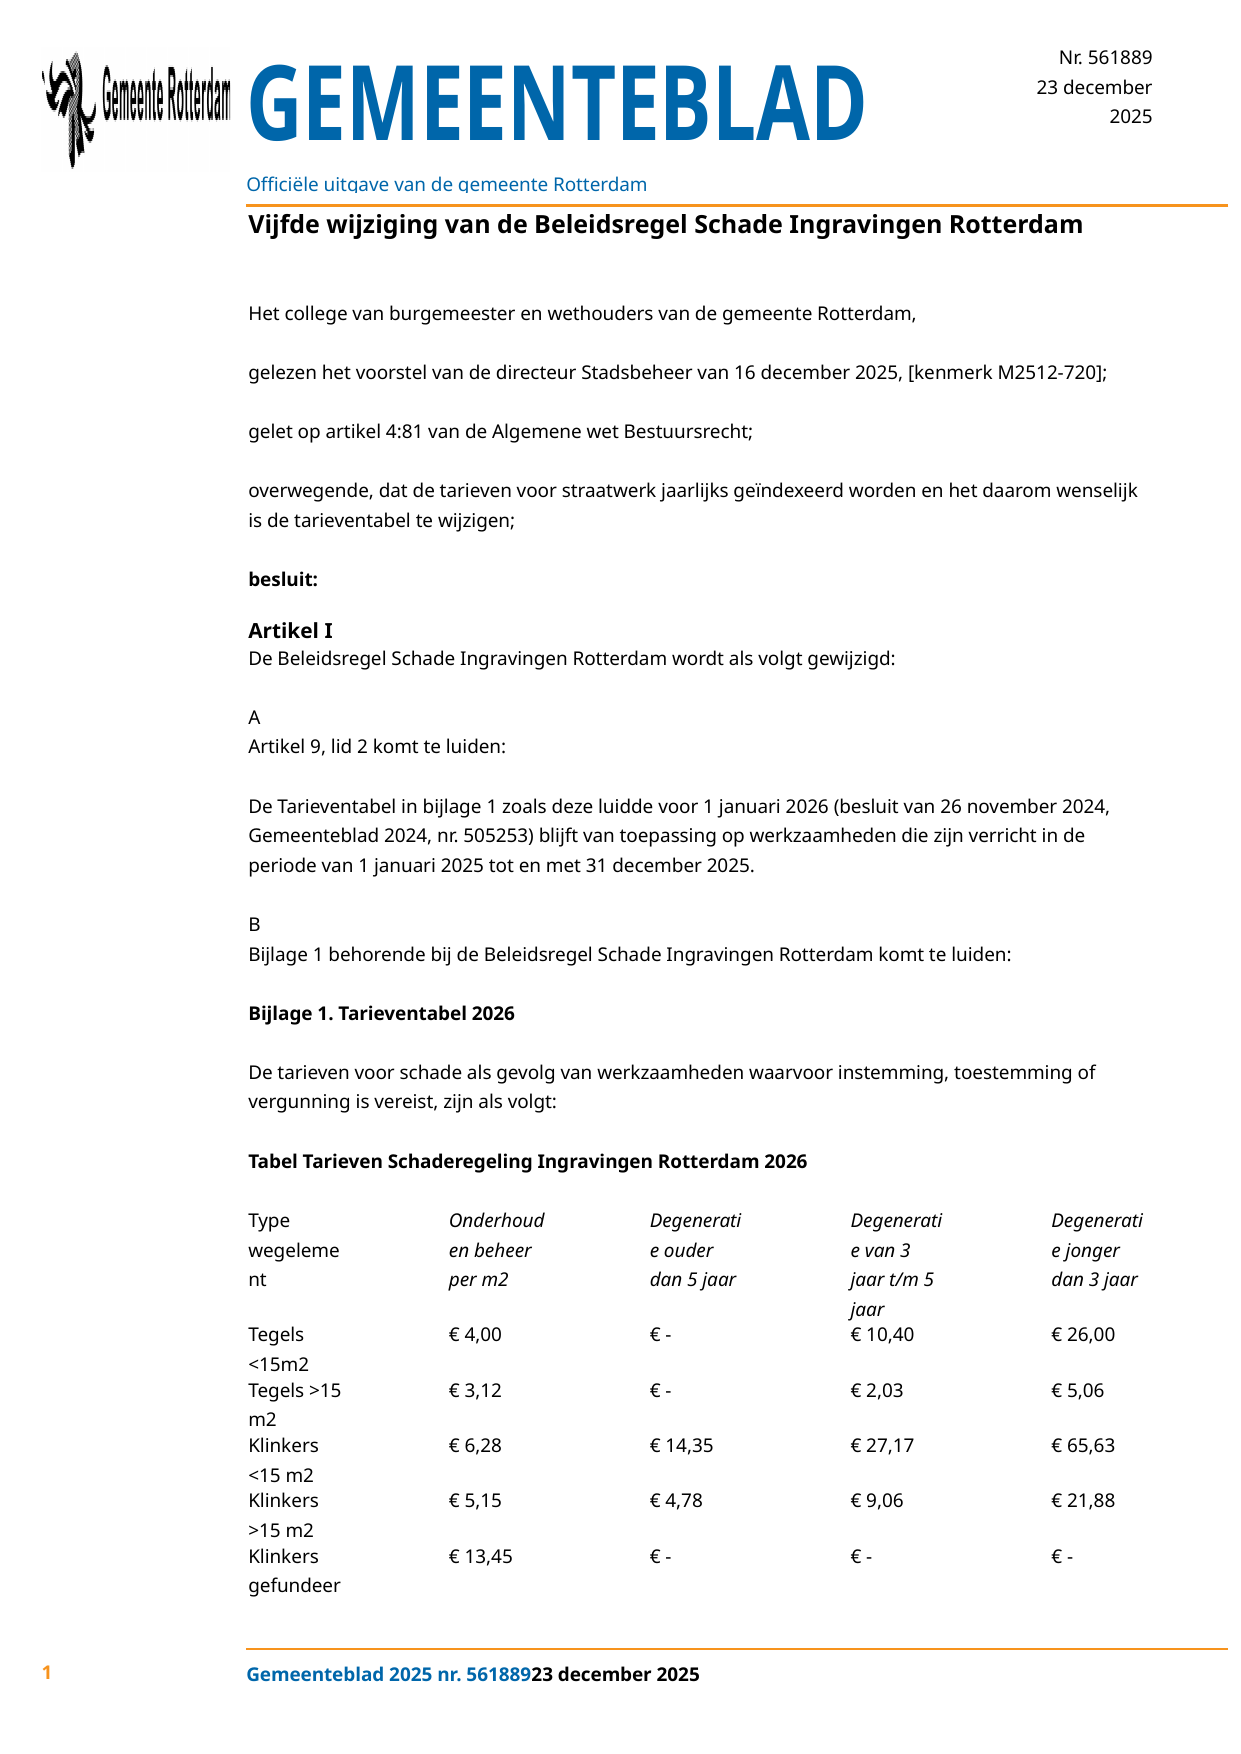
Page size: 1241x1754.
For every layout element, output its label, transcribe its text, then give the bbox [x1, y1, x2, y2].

text A [248, 704, 1152, 730]
table_cell € - [650, 1322, 750, 1377]
text Vijfde wijziging van de Beleidsregel Schade Ingravingen Rotterdam [248, 207, 1152, 241]
table_cell € 27,17 [850, 1432, 951, 1488]
table_cell Klinkers <15 m2 [248, 1432, 348, 1488]
text Tabel Tarieven Schaderegeling Ingravingen Rotterdam 2026 [248, 1148, 1152, 1174]
text De Tarieventabel in bijlage 1 zoals deze luidde voor 1 januari 2026 (besluit van 26 november 2024, Gemeenteblad 2024, nr. 505253) blijft van toepassing op werkzaamheden die zijn verricht in de periode van 1 januari 2025 tot en met 31 december 2025. [248, 793, 1152, 878]
table_cell € 6,28 [449, 1432, 549, 1488]
table_cell Klinkers gefundeer [248, 1543, 348, 1598]
table_header [549, 1207, 649, 1322]
table_cell [549, 1377, 649, 1432]
table_cell € 3,12 [449, 1377, 549, 1432]
table_header [750, 1207, 850, 1322]
table_cell [750, 1322, 850, 1377]
table_cell [348, 1432, 449, 1488]
table_cell € 26,00 [1051, 1322, 1152, 1377]
table_cell [750, 1488, 850, 1543]
table_cell [348, 1377, 449, 1432]
picture [41, 47, 231, 172]
table_cell [549, 1432, 649, 1488]
table_cell € 9,06 [850, 1488, 951, 1543]
table_cell [750, 1377, 850, 1432]
text Het college van burgemeester en wethouders van de gemeente Rotterdam, [248, 300, 1152, 326]
table_cell [951, 1322, 1051, 1377]
table_cell € - [1051, 1543, 1152, 1598]
text Artikel I [248, 617, 1152, 645]
text B [248, 911, 1152, 937]
table_cell € - [650, 1377, 750, 1432]
table_cell Klinkers >15 m2 [248, 1488, 348, 1543]
table_cell [348, 1488, 449, 1543]
text Bijlage 1 behorende bij de Beleidsregel Schade Ingravingen Rotterdam komt te luiden: [248, 941, 1152, 967]
text overwegende, dat de tarieven voor straatwerk jaarlijks geïndexeerd worden en het daarom wenselijk is de tarieventabel te wijzigen; [248, 477, 1152, 533]
table_cell € - [850, 1543, 951, 1598]
table_cell [750, 1432, 850, 1488]
table_cell € 5,06 [1051, 1377, 1152, 1432]
table_cell Tegels <15m2 [248, 1322, 348, 1377]
text Bijlage 1. Tarieventabel 2026 [248, 1000, 1152, 1026]
table_header Onderhoud en beheer per m2 [449, 1207, 549, 1322]
table_cell [951, 1432, 1051, 1488]
table_cell € 10,40 [850, 1322, 951, 1377]
table_cell € - [650, 1543, 750, 1598]
table_header Type wegelement [248, 1207, 348, 1322]
table_cell [348, 1322, 449, 1377]
table_cell € 13,45 [449, 1543, 549, 1598]
table_header Degeneratie ouder dan 5 jaar [650, 1207, 750, 1322]
text De Beleidsregel Schade Ingravingen Rotterdam wordt als volgt gewijzigd: [248, 645, 1152, 671]
table_header [951, 1207, 1051, 1322]
table_cell Tegels >15 m2 [248, 1377, 348, 1432]
table_cell € 4,78 [650, 1488, 750, 1543]
table_header Degeneratie jonger dan 3 jaar [1051, 1207, 1152, 1322]
table_cell [348, 1543, 449, 1598]
table_cell € 2,03 [850, 1377, 951, 1432]
table_cell € 21,88 [1051, 1488, 1152, 1543]
text De tarieven voor schade als gevolg van werkzaamheden waarvoor instemming, toestemming of vergunning is vereist, zijn als volgt: [248, 1059, 1152, 1114]
text gelet op artikel 4:81 van de Algemene wet Bestuursrecht; [248, 418, 1152, 444]
table_cell [951, 1543, 1051, 1598]
table_cell € 65,63 [1051, 1432, 1152, 1488]
table_header Degeneratie van 3 jaar t/m 5 jaar [850, 1207, 951, 1322]
table_cell [549, 1322, 649, 1377]
table_cell [549, 1543, 649, 1598]
text gelezen het voorstel van de directeur Stadsbeheer van 16 december 2025, [kenmerk M2512-720]; [248, 359, 1152, 385]
table_cell [750, 1543, 850, 1598]
text besluit: [248, 566, 1152, 592]
table_cell [951, 1488, 1051, 1543]
table_cell € 5,15 [449, 1488, 549, 1543]
table_cell [549, 1488, 649, 1543]
table_cell € 4,00 [449, 1322, 549, 1377]
table_header [348, 1207, 449, 1322]
text Artikel 9, lid 2 komt te luiden: [248, 734, 1152, 759]
table_cell [951, 1377, 1051, 1432]
table_cell € 14,35 [650, 1432, 750, 1488]
